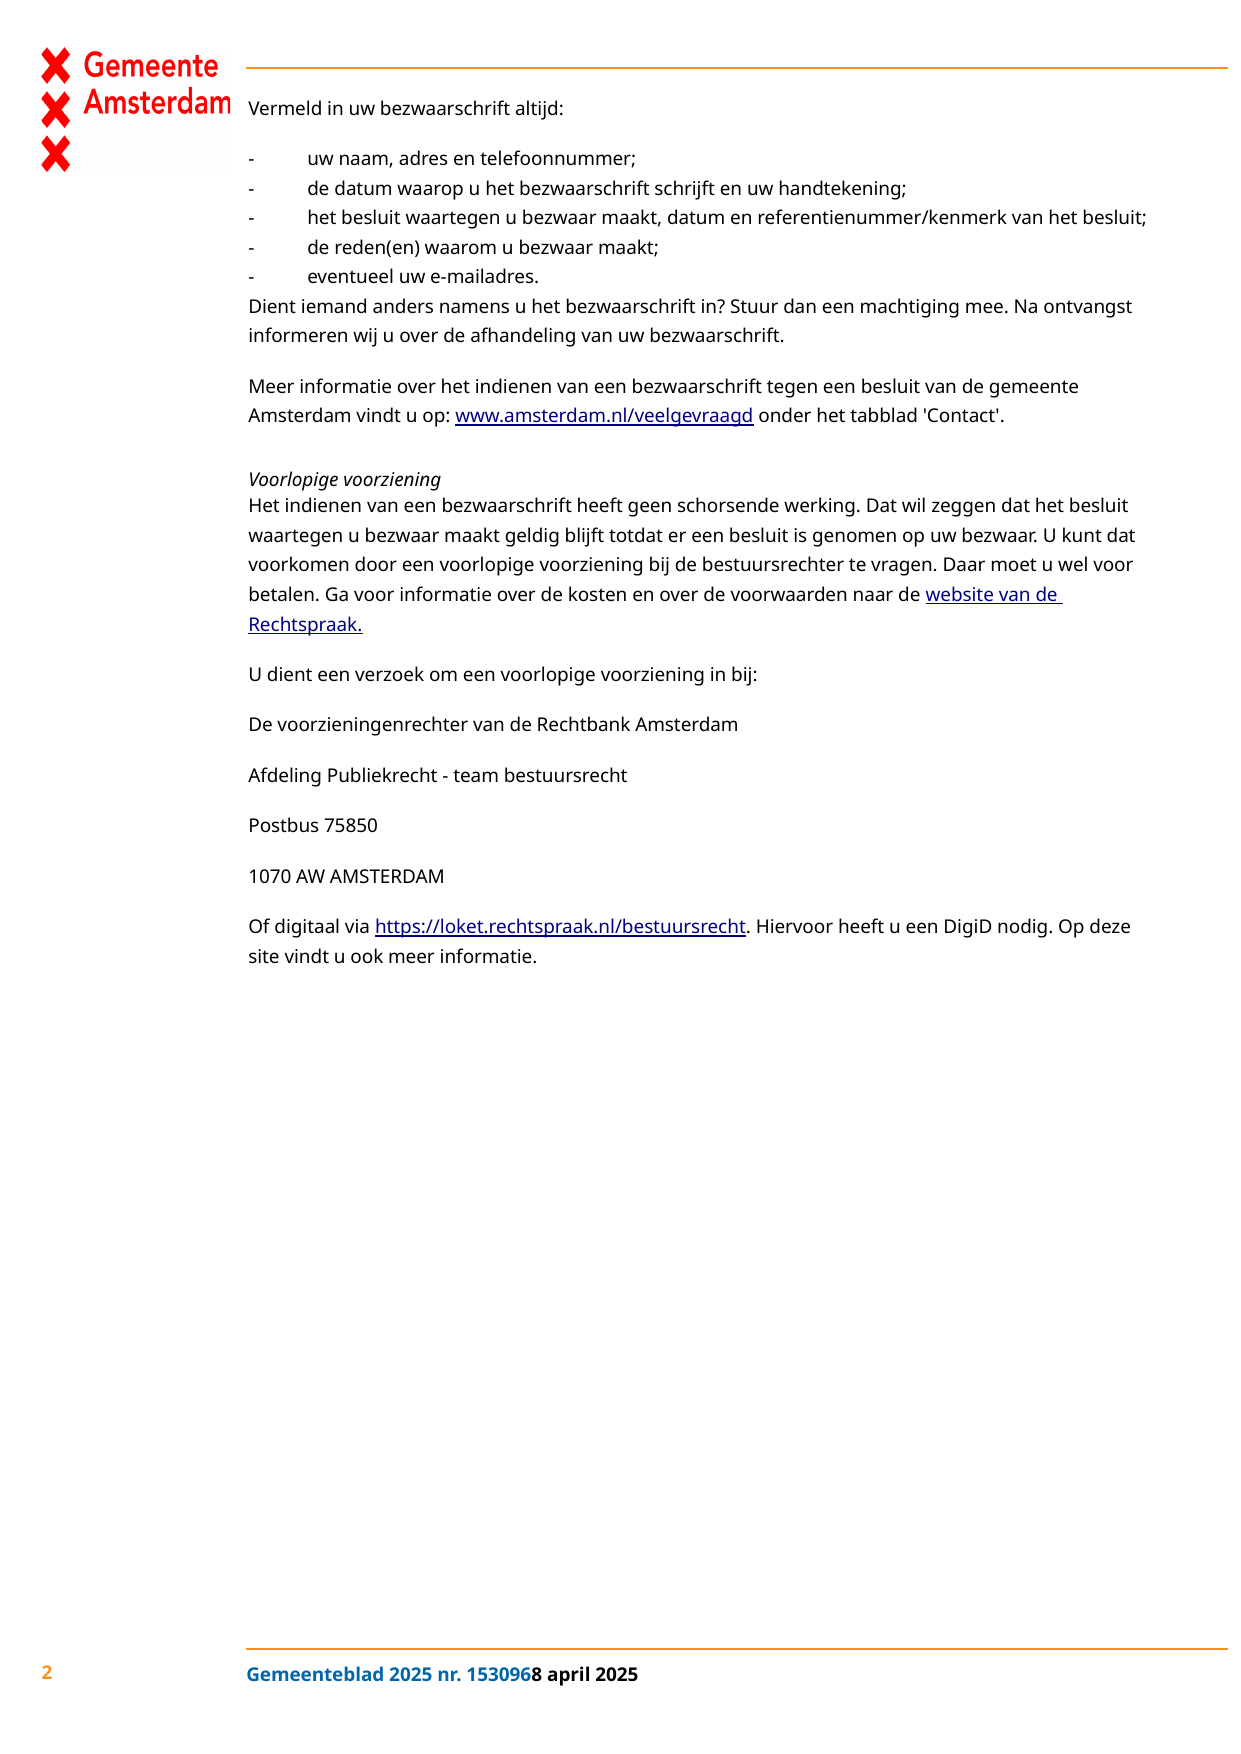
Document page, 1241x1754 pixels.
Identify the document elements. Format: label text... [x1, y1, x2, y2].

list het besluit waartegen u bezwaar maakt, datum en referentienummer/kenmerk van het besluit; [248, 204, 1152, 230]
text Of digitaal via https://loket.rechtspraak.nl/bestuursrecht. Hiervoor heeft u een DigiD nodig. Op deze site vindt u ook meer informatie. [248, 913, 1152, 968]
text Vermeld in uw bezwaarschrift altijd: [248, 95, 1152, 121]
text Postbus 75850 [248, 812, 1152, 838]
text 1070 AW AMSTERDAM [248, 863, 1152, 888]
text De voorzieningenrechter van de Rechtbank Amsterdam [248, 712, 1152, 737]
list de reden(en) waarom u bezwaar maakt; [248, 234, 1152, 260]
text Afdeling Publiekrecht - team bestuursrecht [248, 762, 1152, 788]
text Meer informatie over het indienen van een bezwaarschrift tegen een besluit van de gemeente Amsterdam vindt u op: www.amsterdam.nl/veelgevraagd onder het tabblad 'Contact'. [248, 373, 1152, 428]
list uw naam, adres en telefoonnummer; [248, 145, 1152, 171]
list de datum waarop u het bezwaarschrift schrijft en uw handtekening; [248, 175, 1152, 201]
text Dient iemand anders namens u het bezwaarschrift in? Stuur dan een machtiging mee. Na ontvangst informeren wij u over de afhandeling van uw bezwaarschrift. [248, 293, 1152, 348]
text U dient een verzoek om een voorlopige voorziening in bij: [248, 661, 1152, 687]
text Het indienen van een bezwaarschrift heeft geen schorsende werking. Dat wil zeggen dat het besluit waartegen u bezwaar maakt geldig blijft totdat er een besluit is genomen op uw bezwaar. U kunt dat voorkomen door een voorlopige voorziening bij de bestuursrechter te vragen. Daar moet u wel voor betalen. Ga voor informatie over de kosten en over de voorwaarden naar de website van de Rechtspraak. [248, 492, 1152, 636]
list eventueel uw e-mailadres. [248, 263, 1152, 289]
picture [41, 47, 231, 172]
text Voorlopige voorziening [248, 467, 1152, 492]
